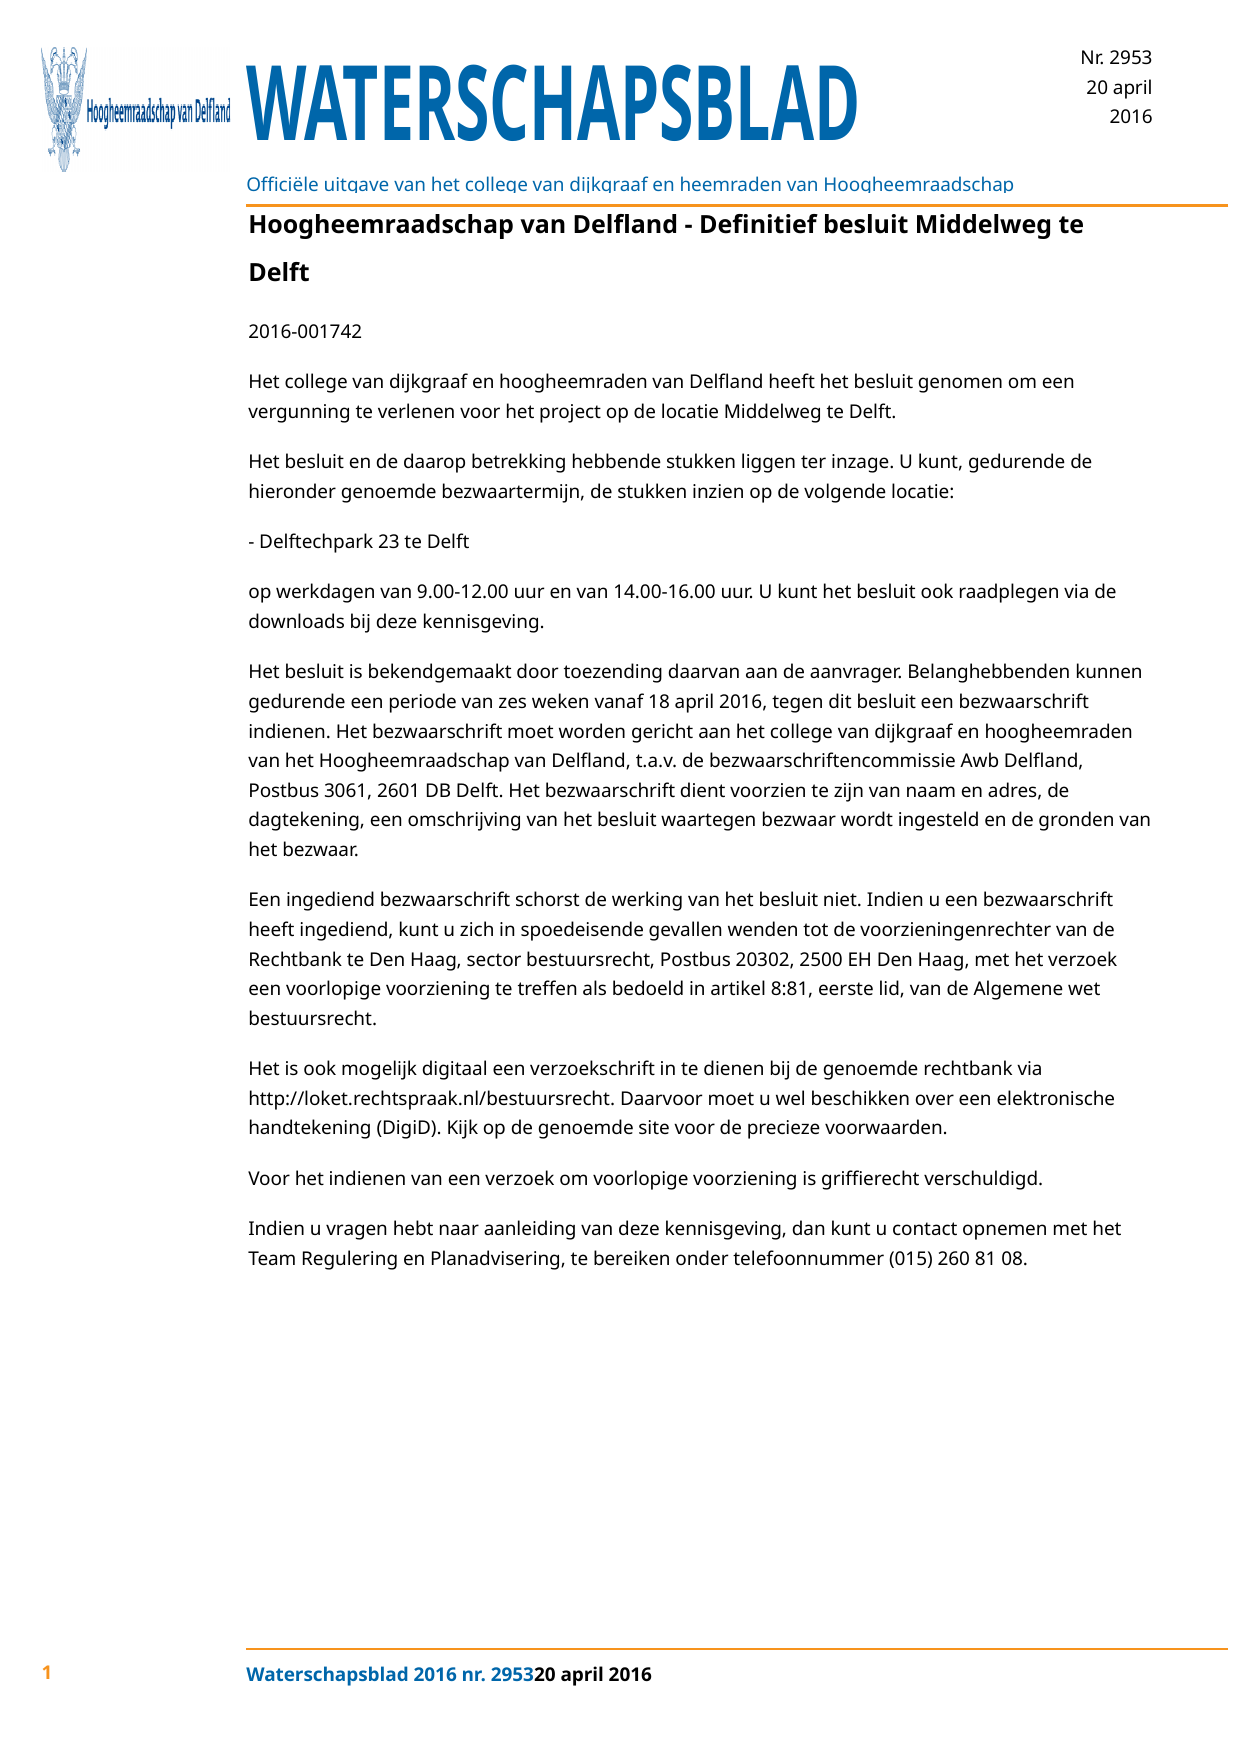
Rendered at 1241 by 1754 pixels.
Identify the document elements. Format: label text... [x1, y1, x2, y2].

text Voor het indienen van een verzoek om voorlopige voorziening is griffierecht verschuldigd. [248, 1165, 1152, 1191]
text Indien u vragen hebt naar aanleiding van deze kennisgeving, dan kunt u contact opnemen met het Team Regulering en Planadvisering, te bereiken onder telefoonnummer (015) 260 81 08. [248, 1215, 1152, 1271]
text 2016-001742 [248, 318, 1152, 344]
text op werkdagen van 9.00-12.00 uur en van 14.00-16.00 uur. U kunt het besluit ook raadplegen via de downloads bij deze kennisgeving. [248, 579, 1152, 634]
text Het besluit en de daarop betrekking hebbende stukken liggen ter inzage. U kunt, gedurende de hieronder genoemde bezwaartermijn, de stukken inzien op de volgende locatie: [248, 448, 1152, 504]
text - Delftechpark 23 te Delft [248, 528, 1152, 554]
text Hoogheemraadschap van Delfland - Definitief besluit Middelweg te Delft [248, 207, 1152, 288]
text Een ingediend bezwaarschrift schorst de werking van het besluit niet. Indien u een bezwaarschrift heeft ingediend, kunt u zich in spoedeisende gevallen wenden tot de voorzieningenrechter van de Rechtbank te Den Haag, sector bestuursrecht, Postbus 20302, 2500 EH Den Haag, met het verzoek een voorlopige voorziening te treffen als bedoeld in artikel 8:81, eerste lid, van de Algemene wet bestuursrecht. [248, 887, 1152, 1031]
text Het college van dijkgraaf en hoogheemraden van Delfland heeft het besluit genomen om een vergunning te verlenen voor het project op de locatie Middelweg te Delft. [248, 368, 1152, 424]
text Het besluit is bekendgemaakt door toezending daarvan aan de aanvrager. Belanghebbenden kunnen gedurende een periode van zes weken vanaf 18 april 2016, tegen dit besluit een bezwaarschrift indienen. Het bezwaarschrift moet worden gericht aan het college van dijkgraaf en hoogheemraden van het Hoogheemraadschap van Delfland, t.a.v. de bezwaarschriftencommissie Awb Delfland, Postbus 3061, 2601 DB Delft. Het bezwaarschrift dient voorzien te zijn van naam en adres, de dagtekening, een omschrijving van het besluit waartegen bezwaar wordt ingesteld en de gronden van het bezwaar. [248, 659, 1152, 862]
text Het is ook mogelijk digitaal een verzoekschrift in te dienen bij de genoemde rechtbank via http://loket.rechtspraak.nl/bestuursrecht. Daarvoor moet u wel beschikken over een elektronische handtekening (DigiD). Kijk op de genoemde site voor de precieze voorwaarden. [248, 1055, 1152, 1140]
picture [41, 47, 231, 172]
